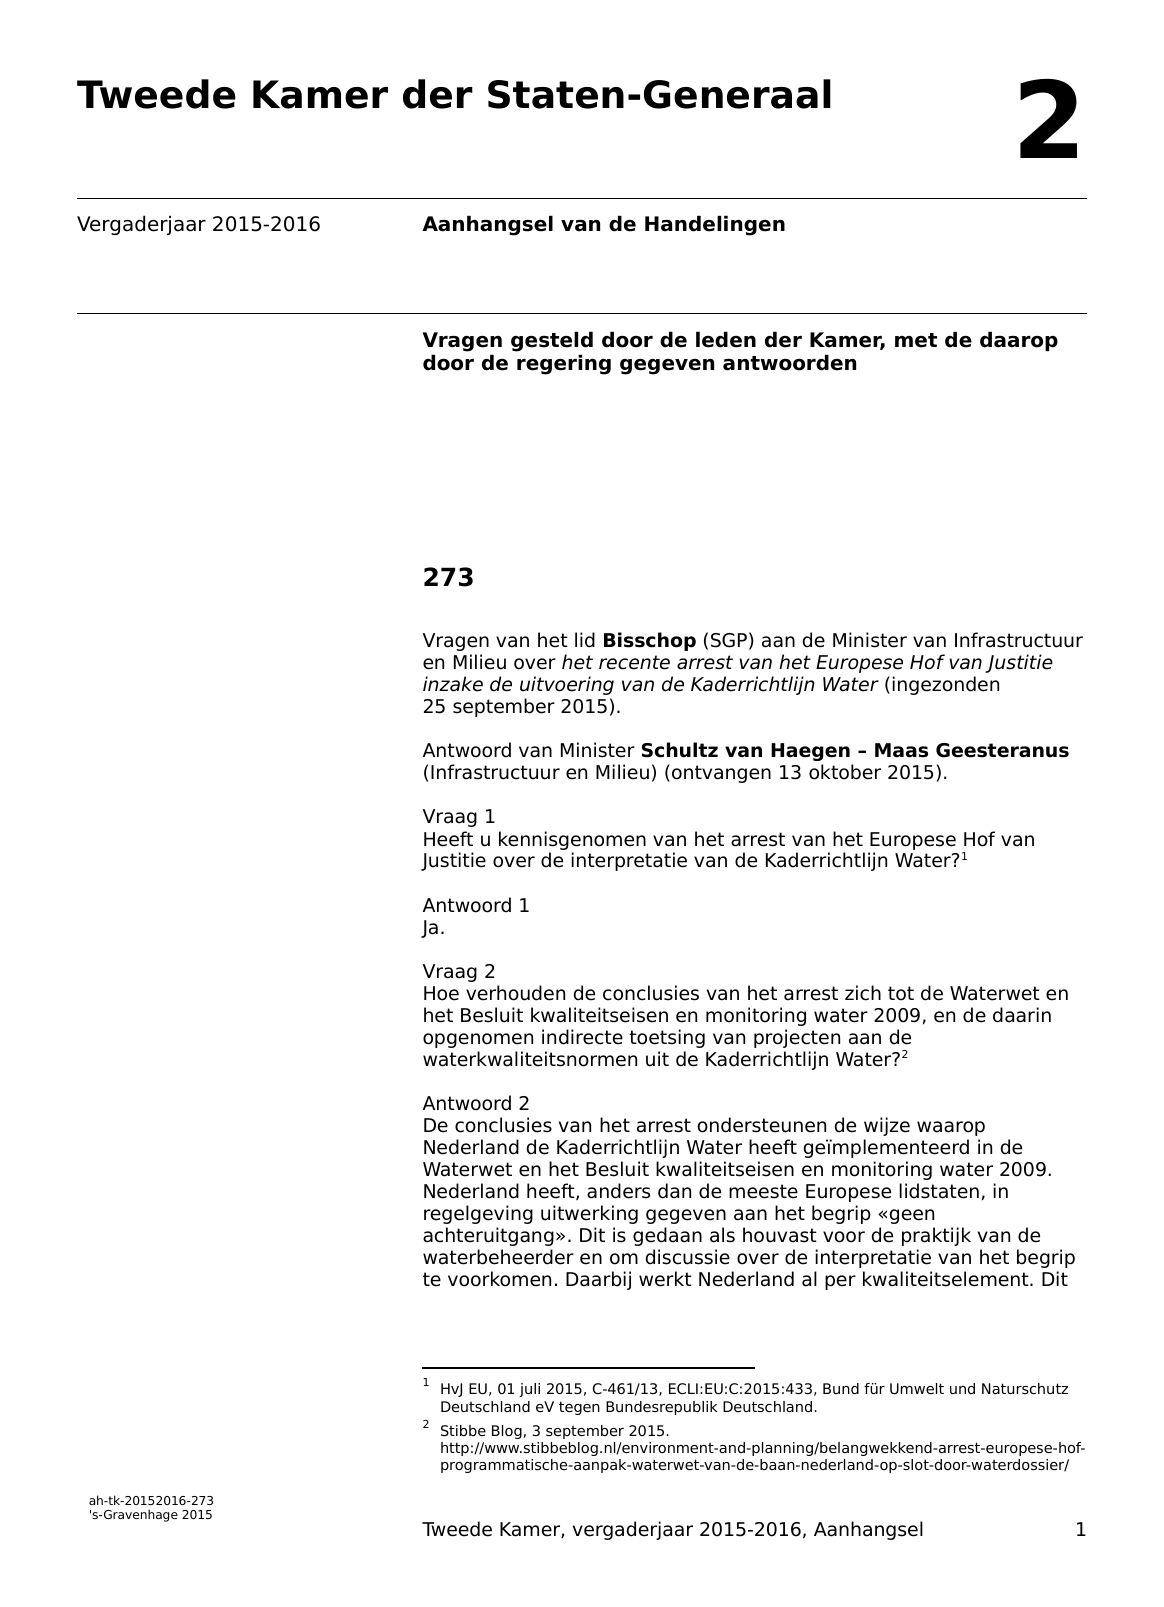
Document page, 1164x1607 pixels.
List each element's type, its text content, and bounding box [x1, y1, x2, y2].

text Vragen van het lid Bisschop (SGP) aan de Minister van Infrastructuur en Milieu over het recente arrest van het Europese Hof van Justitie inzake de uitvoering van de Kaderrichtlijn Water (ingezonden 25 september 2015). [422, 630, 1087, 718]
text Stibbe Blog, 3 september 2015. http://www.stibbeblog.nl/environment-and-planning/belangwekkend-arrest-europese-hof-programmatische-aanpak-waterwet-van-de-baan-nederland-op-slot-door-waterdossier/ [422, 1418, 1087, 1474]
text 273 [422, 563, 1087, 592]
text HvJ EU, 01 juli 2015, C-461/13, ECLI:EU:C:2015:433, Bund für Umwelt und Naturschutz Deutschland eV tegen Bundesrepublik Deutschland. [422, 1377, 1087, 1416]
table_cell Vragen gesteld door de leden der Kamer, met de daarop door de regering gegeven antwoorden [422, 314, 1087, 375]
table_header 2 [886, 59, 1087, 198]
text Vraag 2 [422, 961, 1087, 983]
text 's-Gravenhage 2015 [88, 1508, 323, 1522]
table_cell Vergaderjaar 2015-2016 [77, 199, 422, 313]
text Hoe verhouden de conclusies van het arrest zich tot de Waterwet en het Besluit kwaliteitseisen en monitoring water 2009, en de daarin opgenomen indirecte toetsing van projecten aan de waterkwaliteitsnormen uit de Kaderrichtlijn Water? [422, 983, 1087, 1071]
table_cell Aanhangsel van de Handelingen [422, 199, 1087, 313]
text Antwoord 1 [422, 894, 1087, 917]
text De conclusies van het arrest ondersteunen de wijze waarop Nederland de Kaderrichtlijn Water heeft geïmplementeerd in de Waterwet en het Besluit kwaliteitseisen en monitoring water 2009. Nederland heeft, anders dan de meeste Europese lidstaten, in regelgeving uitwerking gegeven aan het begrip «geen achteruitgang». Dit is gedaan als houvast voor de praktijk van de waterbeheerder en om discussie over de interpretatie van het begrip te voorkomen. Daarbij werkt Nederland al per kwaliteitselement. Dit [422, 1115, 1087, 1291]
table_header Tweede Kamer der Staten-Generaal [77, 59, 886, 198]
text ah-tk-20152016-273 [88, 1494, 323, 1508]
text Vraag 1 [422, 806, 1087, 828]
text Antwoord van Minister Schultz van Haegen – Maas Geesteranus (Infrastructuur en Milieu) (ontvangen 13 oktober 2015). [422, 740, 1087, 784]
table_cell [77, 314, 422, 375]
text Ja. [422, 917, 1087, 938]
text Heeft u kennisgenomen van het arrest van het Europese Hof van Justitie over de interpretatie van de Kaderrichtlijn Water? [422, 828, 1087, 872]
text Antwoord 2 [422, 1093, 1087, 1115]
